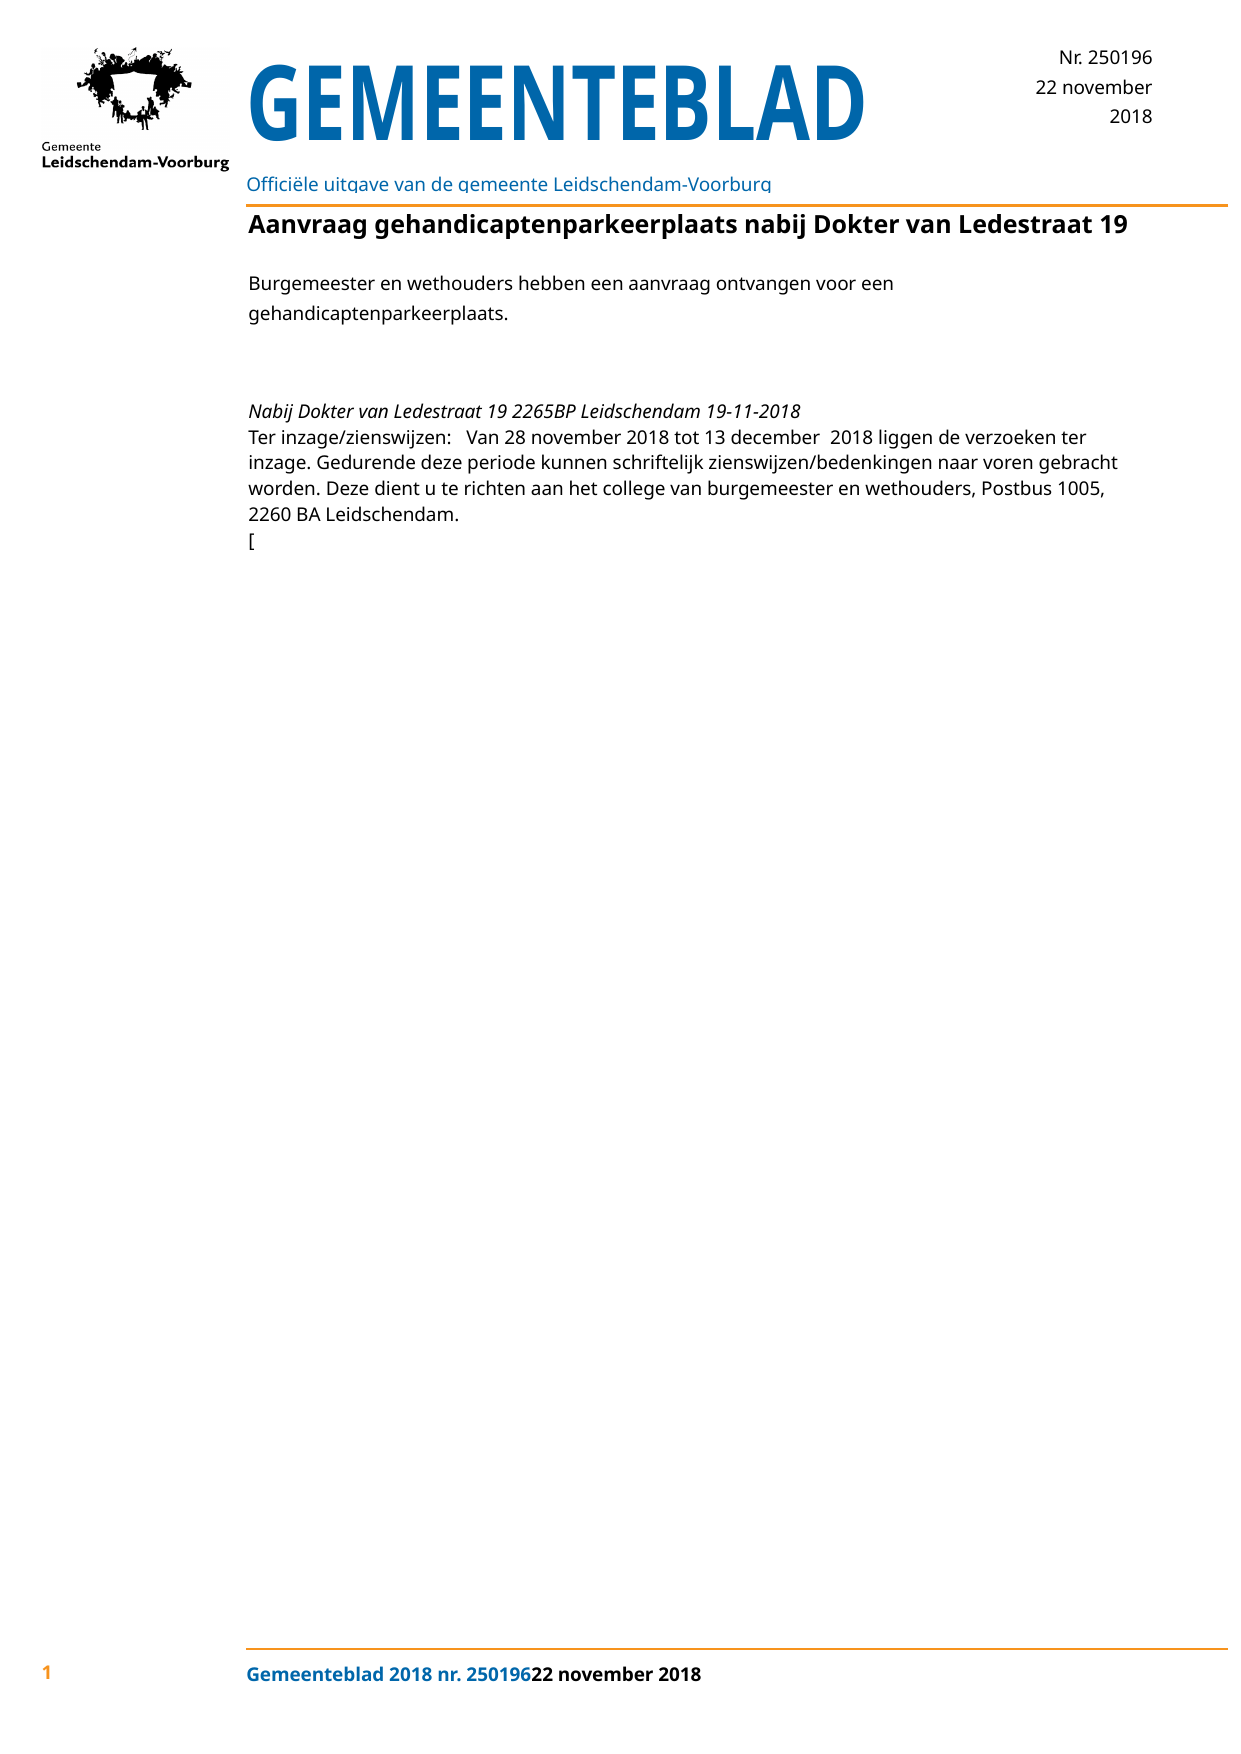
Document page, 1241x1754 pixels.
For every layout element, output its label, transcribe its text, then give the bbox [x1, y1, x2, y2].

text Aanvraag gehandicaptenparkeerplaats nabij Dokter van Ledestraat 19 [248, 207, 1152, 241]
text Burgemeester en wethouders hebben een aanvraag ontvangen voor een gehandicaptenparkeerplaats. [248, 270, 1152, 326]
text Nabij Dokter van Ledestraat 19 2265BP Leidschendam 19-11-2018 [248, 398, 1152, 424]
picture [41, 47, 231, 172]
text [ [248, 527, 1152, 552]
text Ter inzage/zienswijzen: Van 28 november 2018 tot 13 december 2018 liggen de verzoeken ter inzage. Gedurende deze periode kunnen schriftelijk zienswijzen/bedenkingen naar voren gebracht worden. Deze dient u te richten aan het college van burgemeester en wethouders, Postbus 1005, 2260 BA Leidschendam. [248, 424, 1152, 527]
